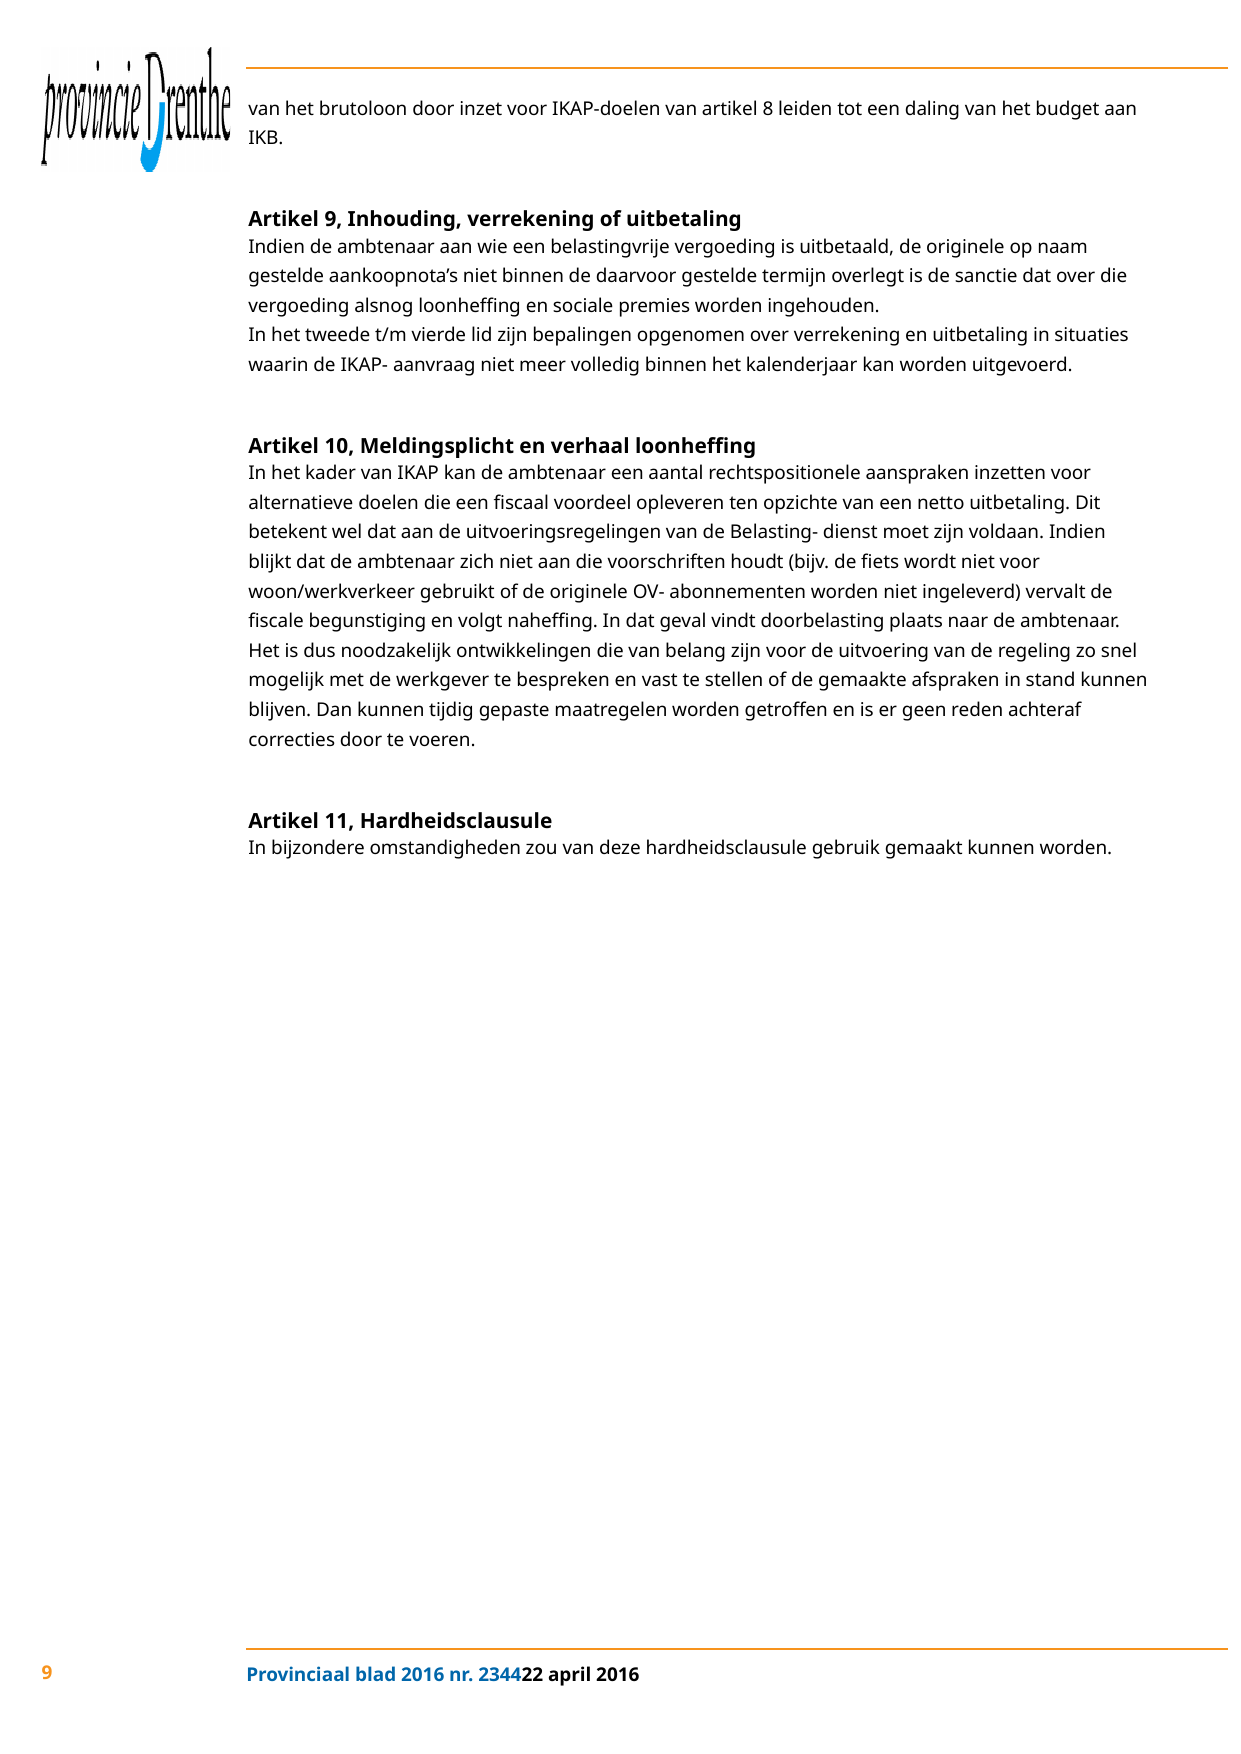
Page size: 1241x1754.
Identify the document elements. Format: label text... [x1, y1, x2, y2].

text Artikel 9, Inhouding, verrekening of uitbetaling [248, 204, 1152, 233]
text Artikel 11, Hardheidsclausule [248, 806, 1152, 834]
picture [41, 47, 231, 172]
text Indien de ambtenaar aan wie een belastingvrije vergoeding is uitbetaald, de originele op naam gestelde aankoopnota’s niet binnen de daarvoor gestelde termijn overlegt is de sanctie dat over die vergoeding alsnog loonheffing en sociale premies worden ingehouden. [248, 233, 1152, 318]
text van het brutoloon door inzet voor IKAP-doelen van artikel 8 leiden tot een daling van het budget aan IKB. [248, 95, 1152, 150]
text In het tweede t/m vierde lid zijn bepalingen opgenomen over verrekening en uitbetaling in situaties waarin de IKAP- aanvraag niet meer volledig binnen het kalenderjaar kan worden uitgevoerd. [248, 322, 1152, 377]
text Het is dus noodzakelijk ontwikkelingen die van belang zijn voor de uitvoering van de regeling zo snel mogelijk met de werkgever te bespreken en vast te stellen of de gemaakte afspraken in stand kunnen blijven. Dan kunnen tijdig gepaste maatregelen worden getroffen en is er geen reden achteraf correcties door te voeren. [248, 637, 1152, 752]
text Artikel 10, Meldingsplicht en verhaal loonheffing [248, 431, 1152, 459]
text In bijzondere omstandigheden zou van deze hardheidsclausule gebruik gemaakt kunnen worden. [248, 834, 1152, 860]
text In het kader van IKAP kan de ambtenaar een aantal rechtspositionele aanspraken inzetten voor alternatieve doelen die een fiscaal voordeel opleveren ten opzichte van een netto uitbetaling. Dit betekent wel dat aan de uitvoeringsregelingen van de Belasting- dienst moet zijn voldaan. Indien blijkt dat de ambtenaar zich niet aan die voorschriften houdt (bijv. de fiets wordt niet voor woon/werkverkeer gebruikt of de originele OV- abonnementen worden niet ingeleverd) vervalt de fiscale begunstiging en volgt naheffing. In dat geval vindt doorbelasting plaats naar de ambtenaar. [248, 459, 1152, 633]
